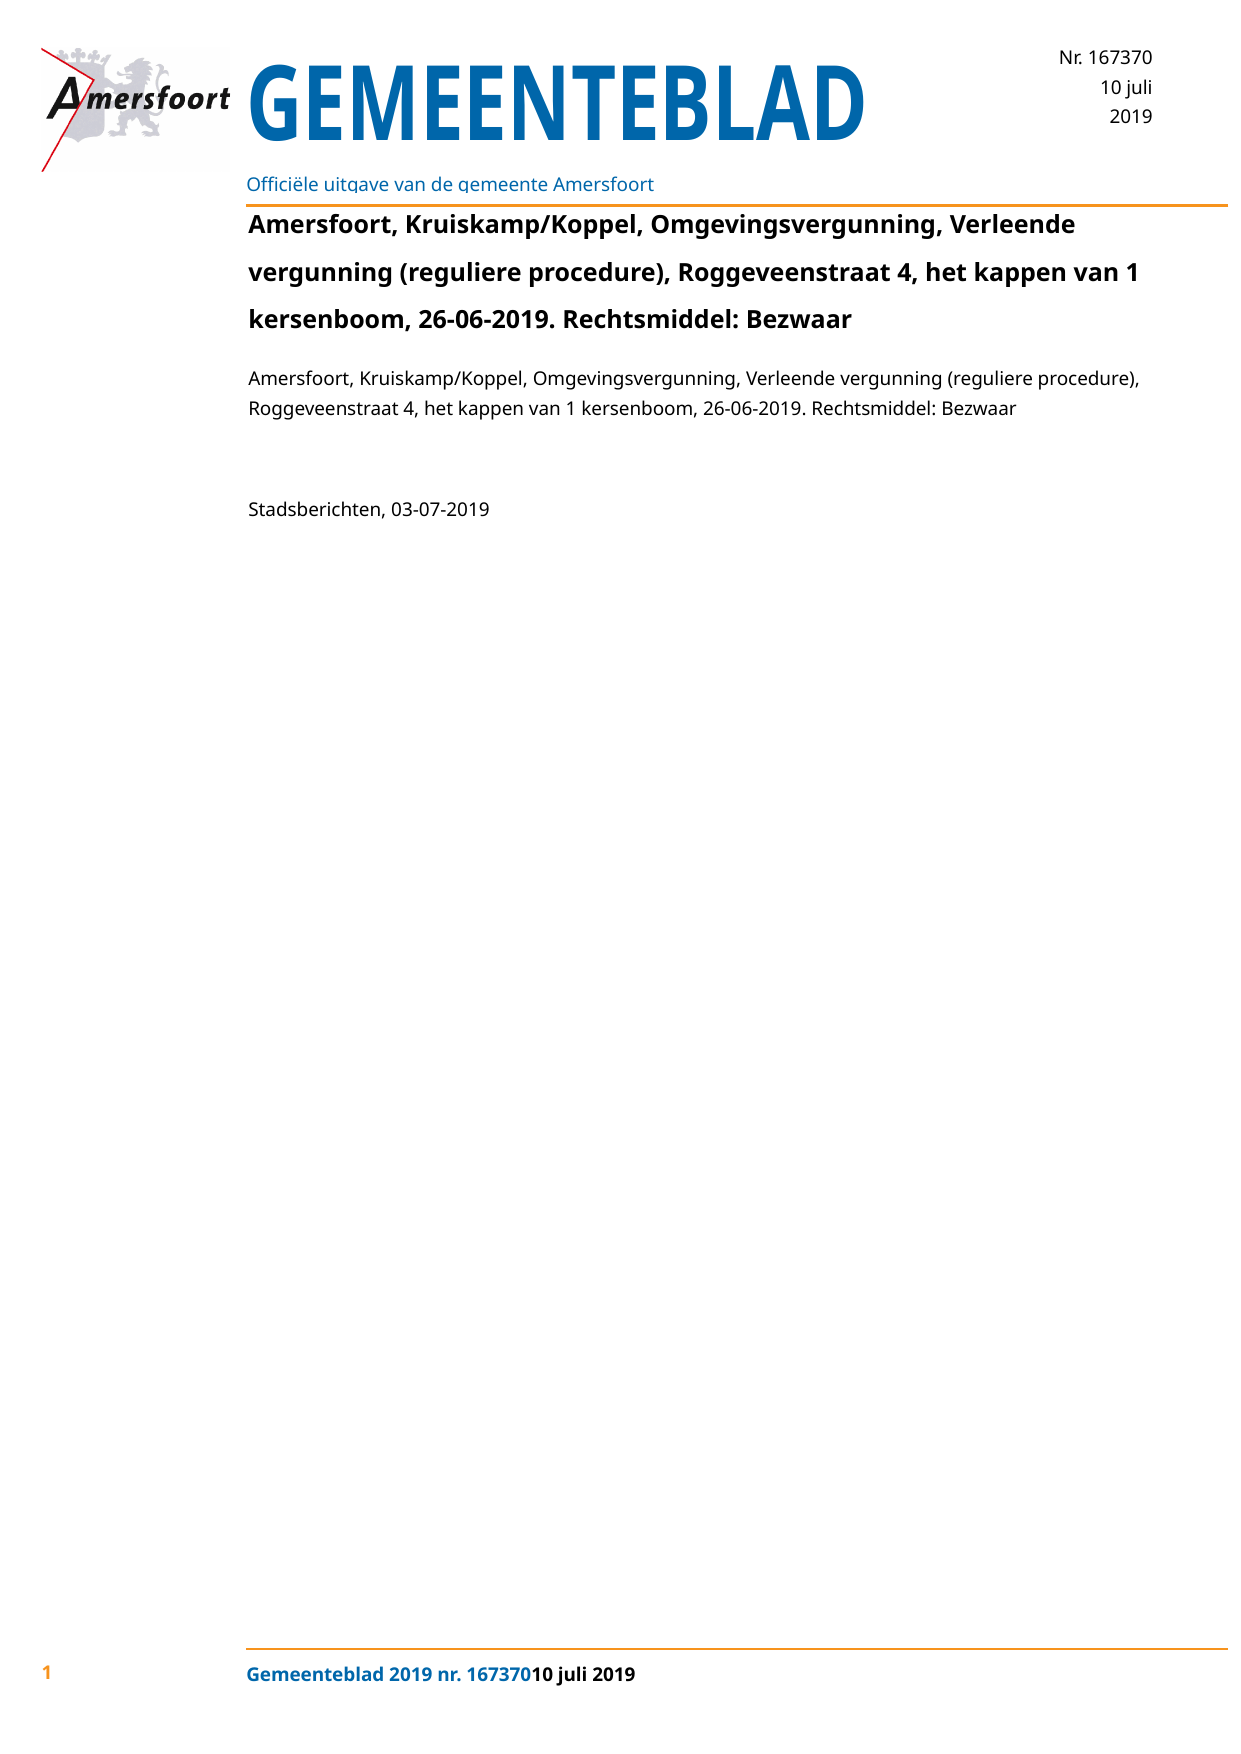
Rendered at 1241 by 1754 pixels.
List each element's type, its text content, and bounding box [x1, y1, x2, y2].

picture [41, 47, 231, 172]
text Amersfoort, Kruiskamp/Koppel, Omgevingsvergunning, Verleende vergunning (reguliere procedure), Roggeveenstraat 4, het kappen van 1 kersenboom, 26-06-2019. Rechtsmiddel: Bezwaar [248, 207, 1152, 336]
text Stadsberichten, 03-07-2019 [248, 496, 1152, 522]
text Amersfoort, Kruiskamp/Koppel, Omgevingsvergunning, Verleende vergunning (reguliere procedure), Roggeveenstraat 4, het kappen van 1 kersenboom, 26-06-2019. Rechtsmiddel: Bezwaar [248, 366, 1152, 421]
